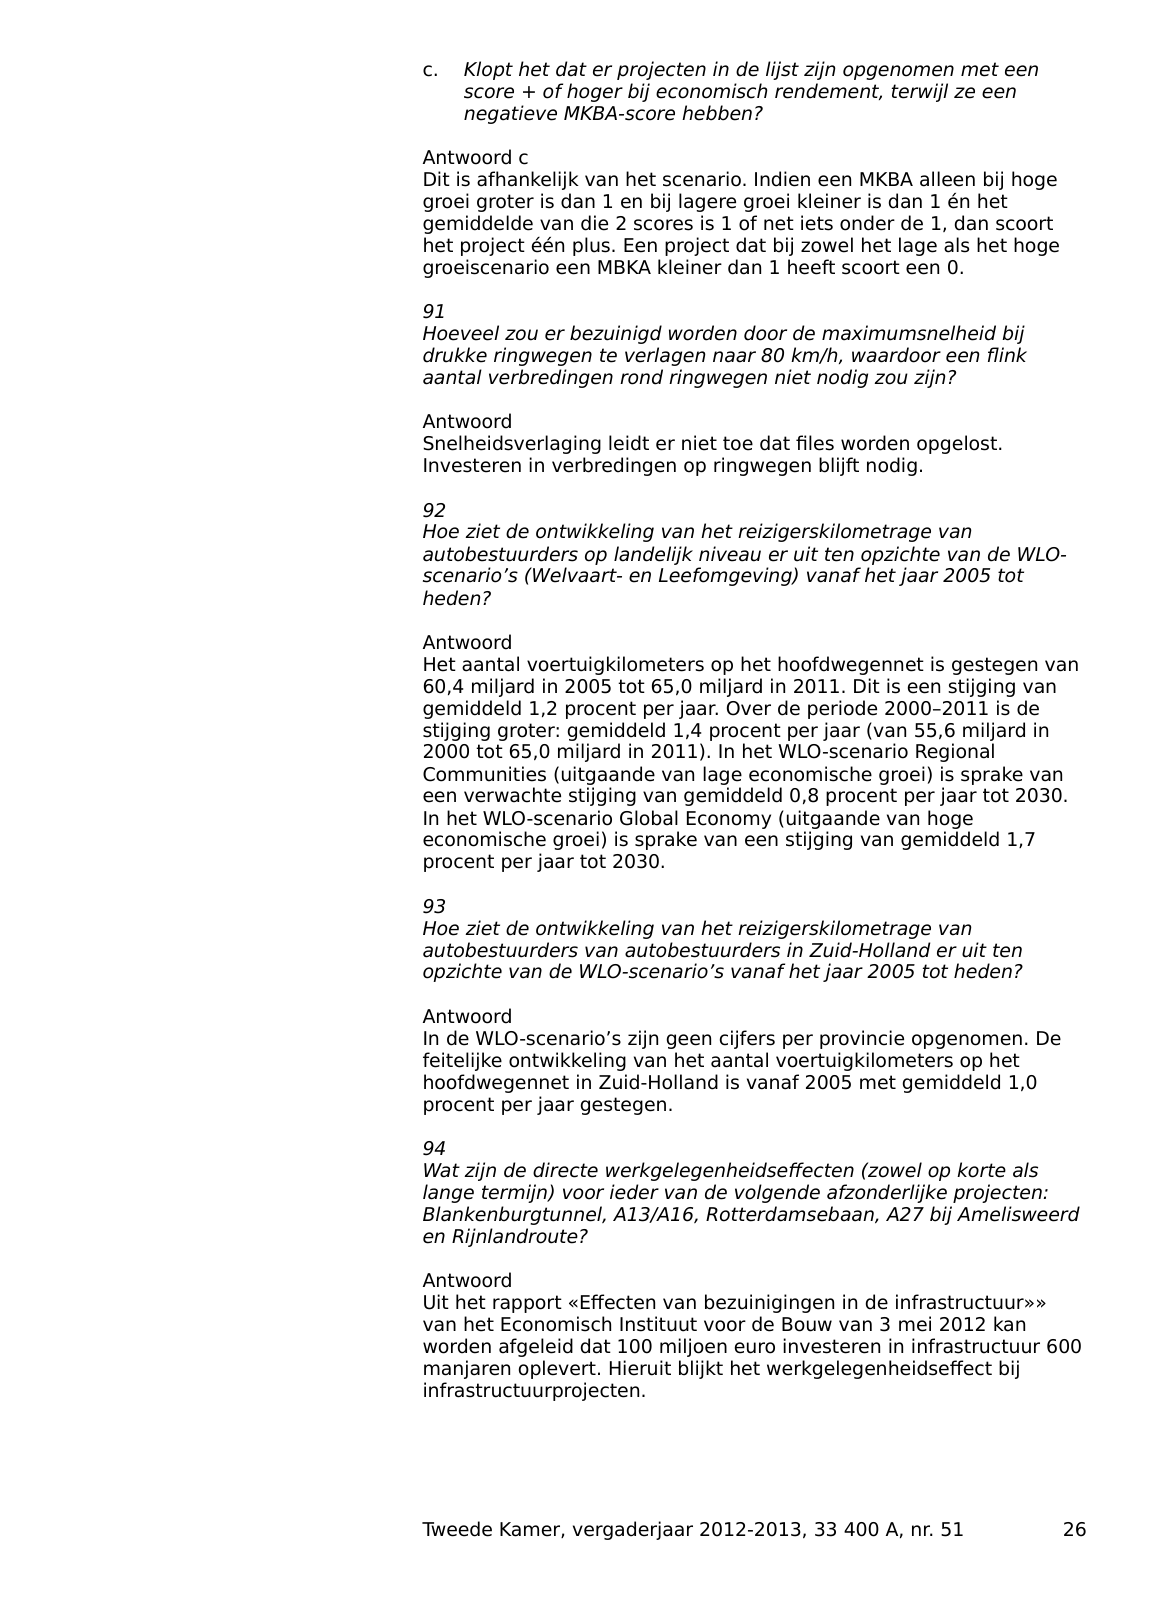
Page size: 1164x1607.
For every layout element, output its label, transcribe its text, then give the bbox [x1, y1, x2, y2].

text 94 [422, 1138, 1087, 1160]
text In de WLO-scenario’s zijn geen cijfers per provincie opgenomen. De feitelijke ontwikkeling van het aantal voertuigkilometers op het hoofdwegennet in Zuid-Holland is vanaf 2005 met gemiddeld 1,0 procent per jaar gestegen. [422, 1028, 1087, 1116]
text 93 [422, 896, 1087, 917]
text Uit het rapport «Effecten van bezuinigingen in de infrastructuur»» van het Economisch Instituut voor de Bouw van 3 mei 2012 kan worden afgeleid dat 100 miljoen euro investeren in infrastructuur 600 manjaren oplevert. Hieruit blijkt het werkgelegenheidseffect bij infrastructuurprojecten. [422, 1292, 1087, 1402]
text Dit is afhankelijk van het scenario. Indien een MKBA alleen bij hoge groei groter is dan 1 en bij lagere groei kleiner is dan 1 én het gemiddelde van die 2 scores is 1 of net iets onder de 1, dan scoort het project één plus. Een project dat bij zowel het lage als het hoge groeiscenario een MBKA kleiner dan 1 heeft scoort een 0. [422, 169, 1087, 279]
text 91 [422, 301, 1087, 323]
text Antwoord c [422, 147, 1087, 169]
text Wat zijn de directe werkgelegenheidseffecten (zowel op korte als lange termijn) voor ieder van de volgende afzonderlijke projecten: Blankenburgtunnel, A13/A16, Rotterdamsebaan, A27 bij Amelisweerd en Rijnlandroute? [422, 1160, 1087, 1248]
text Hoeveel zou er bezuinigd worden door de maximumsnelheid bij drukke ringwegen te verlagen naar 80 km/h, waardoor een flink aantal verbredingen rond ringwegen niet nodig zou zijn? [422, 323, 1087, 389]
text Hoe ziet de ontwikkeling van het reizigerskilometrage van autobestuurders van autobestuurders in Zuid-Holland er uit ten opzichte van de WLO-scenario’s vanaf het jaar 2005 tot heden? [422, 917, 1087, 983]
text Het aantal voertuigkilometers op het hoofdwegennet is gestegen van 60,4 miljard in 2005 tot 65,0 miljard in 2011. Dit is een stijging van gemiddeld 1,2 procent per jaar. Over de periode 2000–2011 is de stijging groter: gemiddeld 1,4 procent per jaar (van 55,6 miljard in 2000 tot 65,0 miljard in 2011). In het WLO-scenario Regional Communities (uitgaande van lage economische groei) is sprake van een verwachte stijging van gemiddeld 0,8 procent per jaar tot 2030. In het WLO-scenario Global Economy (uitgaande van hoge economische groei) is sprake van een stijging van gemiddeld 1,7 procent per jaar tot 2030. [422, 653, 1087, 873]
text Hoe ziet de ontwikkeling van het reizigerskilometrage van autobestuurders op landelijk niveau er uit ten opzichte van de WLO-scenario’s (Welvaart- en Leefomgeving) vanaf het jaar 2005 tot heden? [422, 521, 1087, 609]
text c. Klopt het dat er projecten in de lijst zijn opgenomen met een score + of hoger bij economisch rendement, terwijl ze een negatieve MKBA-score hebben? [422, 59, 1087, 125]
text Antwoord [422, 411, 1087, 433]
text Antwoord [422, 1006, 1087, 1028]
text Antwoord [422, 632, 1087, 653]
text 92 [422, 499, 1087, 521]
text Antwoord [422, 1270, 1087, 1292]
text Snelheidsverlaging leidt er niet toe dat files worden opgelost. Investeren in verbredingen op ringwegen blijft nodig. [422, 433, 1087, 477]
